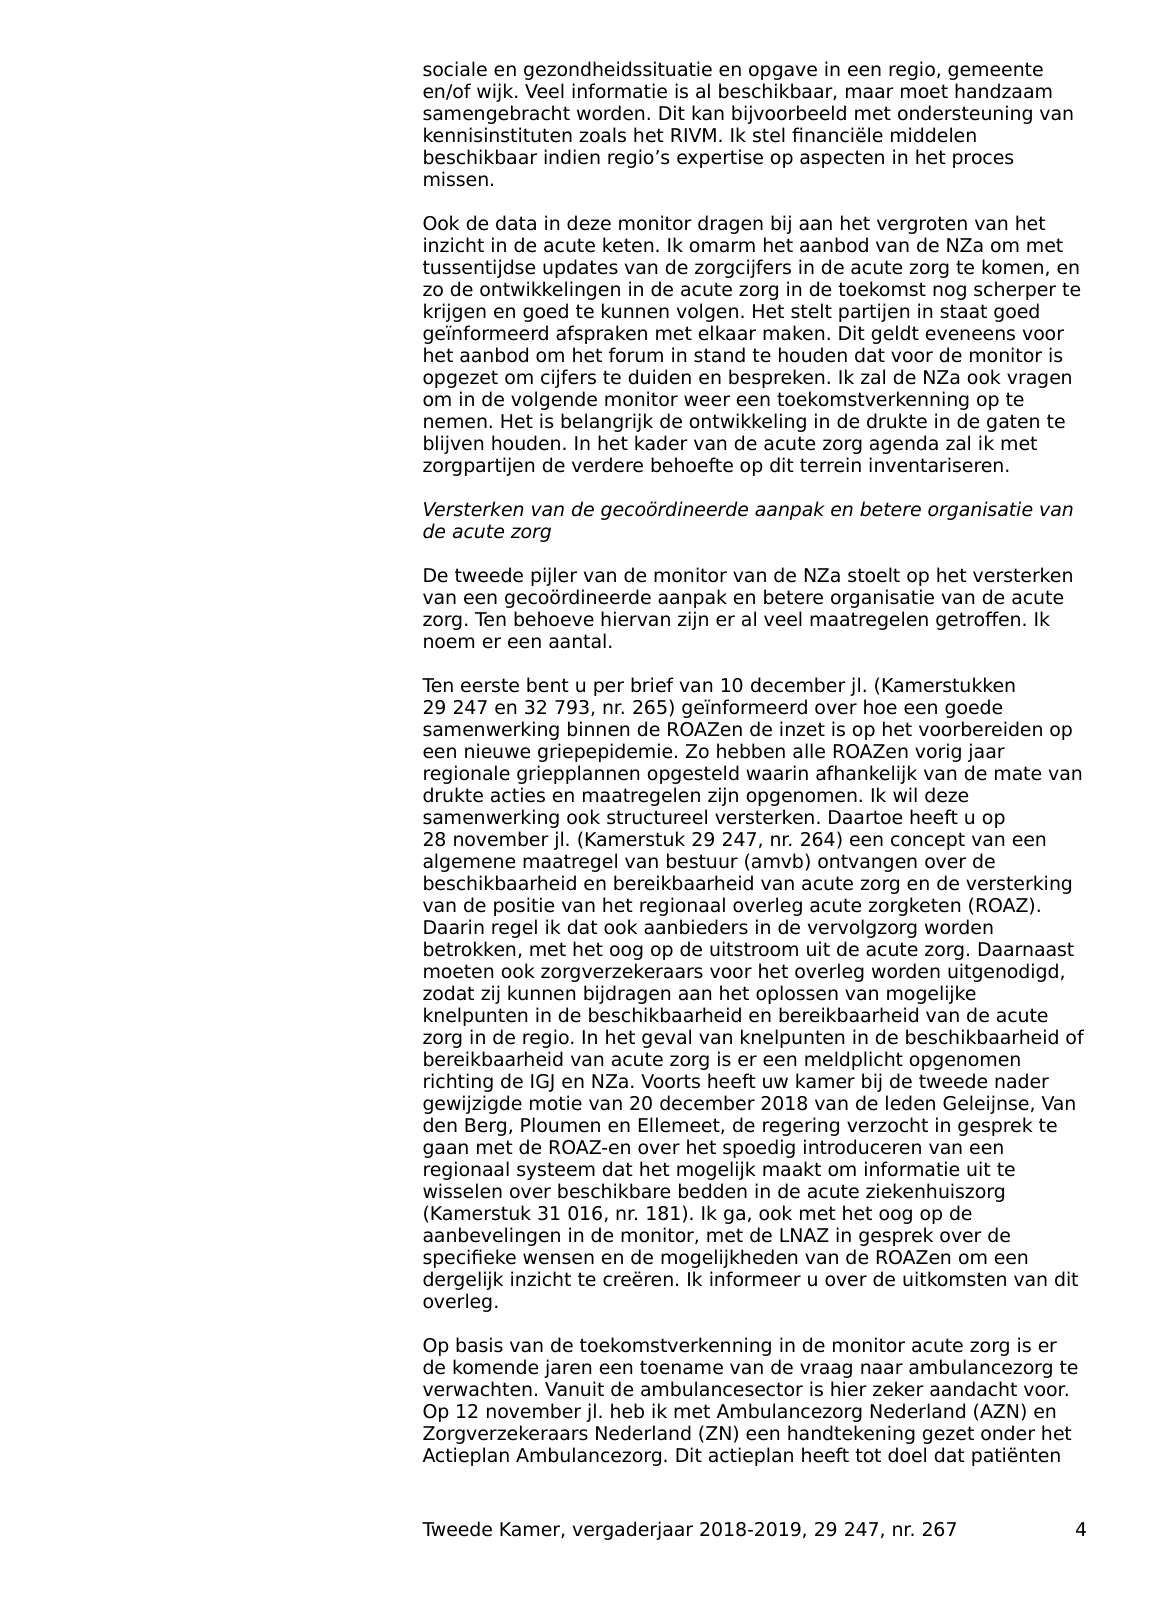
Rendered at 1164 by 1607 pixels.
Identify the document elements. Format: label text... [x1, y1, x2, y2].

text Ten eerste bent u per brief van 10 december jl. (Kamerstukken 29 247 en 32 793, nr. 265) geïnformeerd over hoe een goede samenwerking binnen de ROAZen de inzet is op het voorbereiden op een nieuwe griepepidemie. Zo hebben alle ROAZen vorig jaar regionale griepplannen opgesteld waarin afhankelijk van de mate van drukte acties en maatregelen zijn opgenomen. Ik wil deze samenwerking ook structureel versterken. Daartoe heeft u op 28 november jl. (Kamerstuk 29 247, nr. 264) een concept van een algemene maatregel van bestuur (amvb) ontvangen over de beschikbaarheid en bereikbaarheid van acute zorg en de versterking van de positie van het regionaal overleg acute zorgketen (ROAZ). Daarin regel ik dat ook aanbieders in de vervolgzorg worden betrokken, met het oog op de uitstroom uit de acute zorg. Daarnaast moeten ook zorgverzekeraars voor het overleg worden uitgenodigd, zodat zij kunnen bijdragen aan het oplossen van mogelijke knelpunten in de beschikbaarheid en bereikbaarheid van de acute zorg in de regio. In het geval van knelpunten in de beschikbaarheid of bereikbaarheid van acute zorg is er een meldplicht opgenomen richting de IGJ en NZa. Voorts heeft uw kamer bij de tweede nader gewijzigde motie van 20 december 2018 van de leden Geleijnse, Van den Berg, Ploumen en Ellemeet, de regering verzocht in gesprek te gaan met de ROAZ-en over het spoedig introduceren van een regionaal systeem dat het mogelijk maakt om informatie uit te wisselen over beschikbare bedden in de acute ziekenhuiszorg (Kamerstuk 31 016, nr. 181). Ik ga, ook met het oog op de aanbevelingen in de monitor, met de LNAZ in gesprek over de specifieke wensen en de mogelijkheden van de ROAZen om een dergelijk inzicht te creëren. Ik informeer u over de uitkomsten van dit overleg. [422, 675, 1087, 1313]
text Ook de data in deze monitor dragen bij aan het vergroten van het inzicht in de acute keten. Ik omarm het aanbod van de NZa om met tussentijdse updates van de zorgcijfers in de acute zorg te komen, en zo de ontwikkelingen in de acute zorg in de toekomst nog scherper te krijgen en goed te kunnen volgen. Het stelt partijen in staat goed geïnformeerd afspraken met elkaar maken. Dit geldt eveneens voor het aanbod om het forum in stand te houden dat voor de monitor is opgezet om cijfers te duiden en bespreken. Ik zal de NZa ook vragen om in de volgende monitor weer een toekomstverkenning op te nemen. Het is belangrijk de ontwikkeling in de drukte in de gaten te blijven houden. In het kader van de acute zorg agenda zal ik met zorgpartijen de verdere behoefte op dit terrein inventariseren. [422, 213, 1087, 477]
subtitle Versterken van de gecoördineerde aanpak en betere organisatie van de acute zorg [422, 499, 1087, 543]
text Op basis van de toekomstverkenning in de monitor acute zorg is er de komende jaren een toename van de vraag naar ambulancezorg te verwachten. Vanuit de ambulancesector is hier zeker aandacht voor. Op 12 november jl. heb ik met Ambulancezorg Nederland (AZN) en Zorgverzekeraars Nederland (ZN) een handtekening gezet onder het Actieplan Ambulancezorg. Dit actieplan heeft tot doel dat patiënten [422, 1335, 1087, 1467]
text De tweede pijler van de monitor van de NZa stoelt op het versterken van een gecoördineerde aanpak en betere organisatie van de acute zorg. Ten behoeve hiervan zijn er al veel maatregelen getroffen. Ik noem er een aantal. [422, 565, 1087, 653]
text sociale en gezondheidssituatie en opgave in een regio, gemeente en/of wijk. Veel informatie is al beschikbaar, maar moet handzaam samengebracht worden. Dit kan bijvoorbeeld met ondersteuning van kennisinstituten zoals het RIVM. Ik stel financiële middelen beschikbaar indien regio’s expertise op aspecten in het proces missen. [422, 59, 1087, 191]
